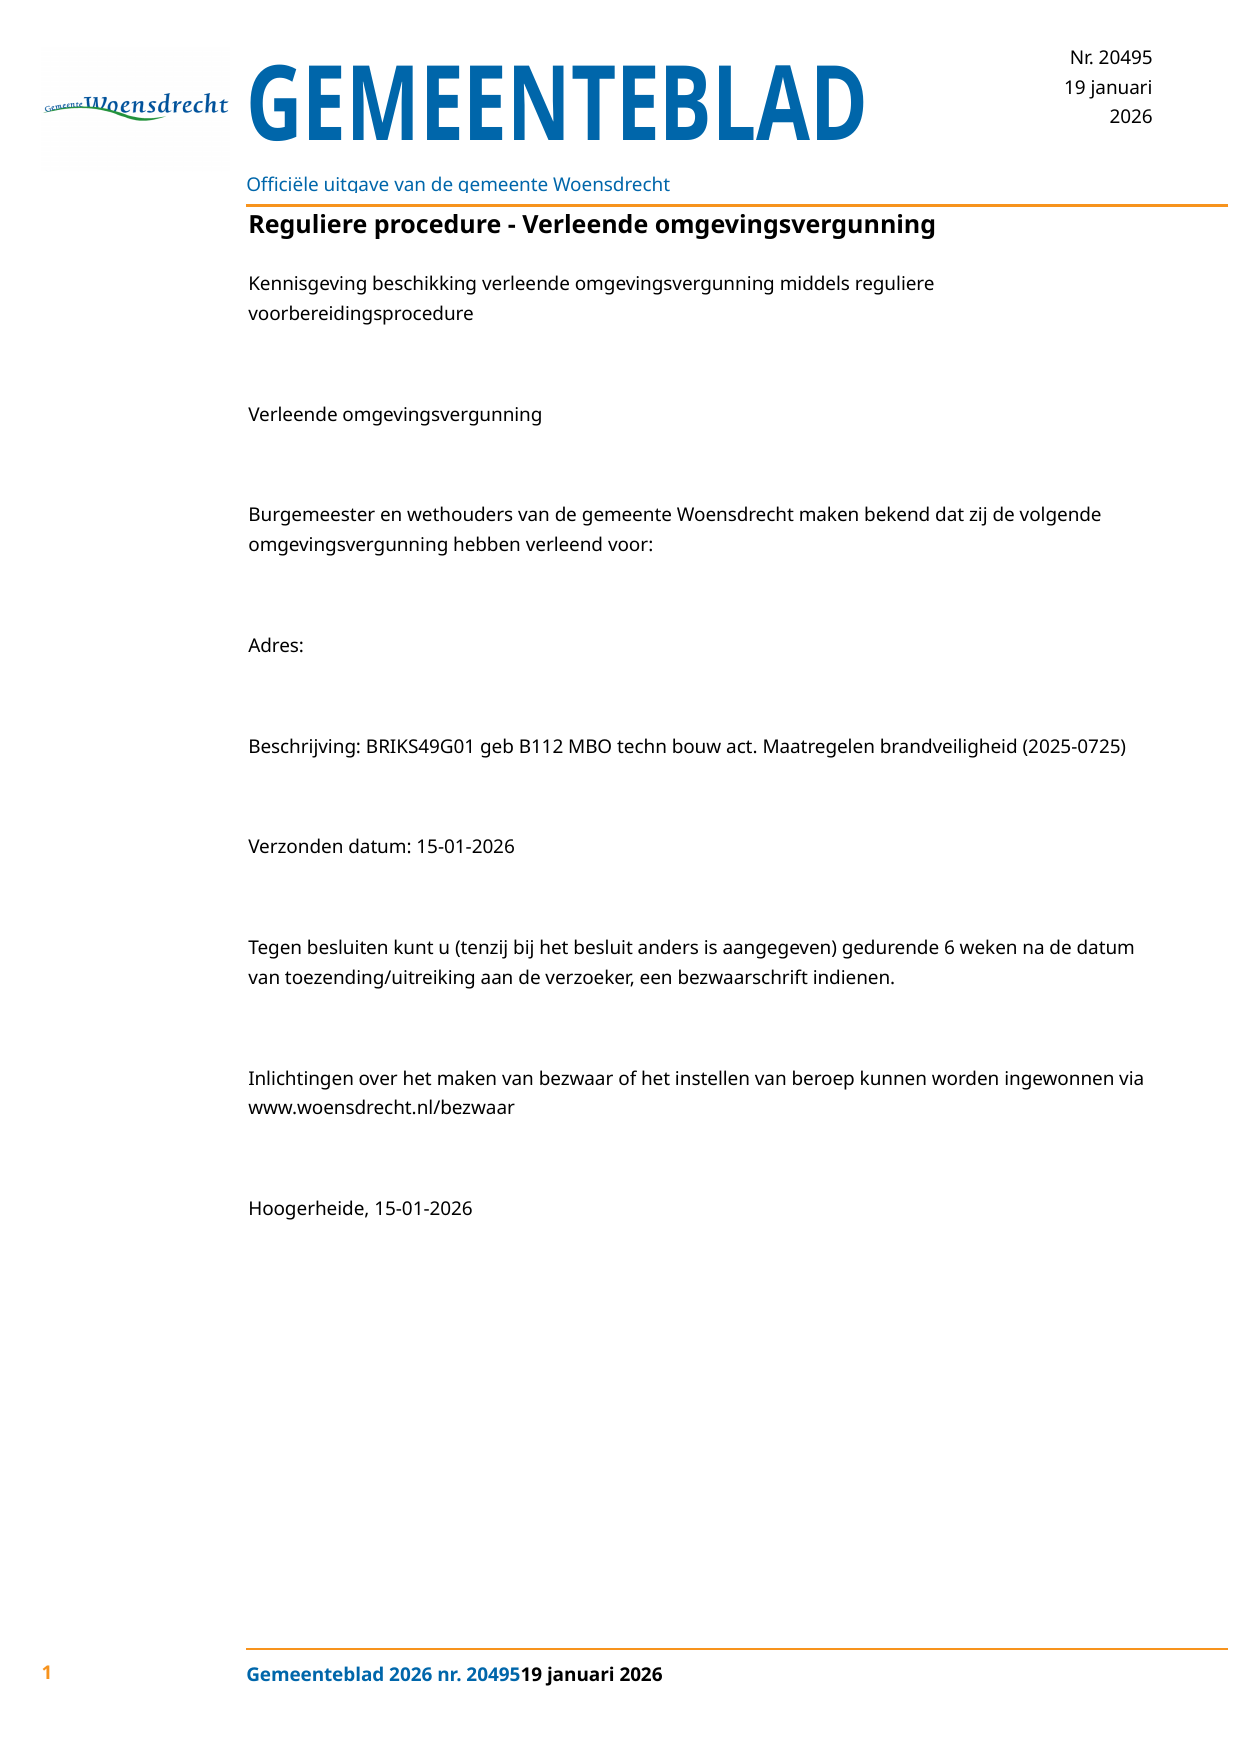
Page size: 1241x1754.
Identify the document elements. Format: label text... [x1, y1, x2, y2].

text Verleende omgevingsvergunning [248, 401, 1152, 426]
text Kennisgeving beschikking verleende omgevingsvergunning middels reguliere voorbereidingsprocedure [248, 270, 1152, 326]
text Inlichtingen over het maken van bezwaar of het instellen van beroep kunnen worden ingewonnen via www.woensdrecht.nl/bezwaar [248, 1065, 1152, 1120]
text Verzonden datum: 15-01-2026 [248, 834, 1152, 859]
picture [41, 47, 231, 172]
text Reguliere procedure - Verleende omgevingsvergunning [248, 207, 1152, 241]
text Burgemeester en wethouders van de gemeente Woensdrecht maken bekend dat zij de volgende omgevingsvergunning hebben verleend voor: [248, 502, 1152, 557]
text Hoogerheide, 15-01-2026 [248, 1195, 1152, 1221]
text Tegen besluiten kunt u (tenzij bij het besluit anders is aangegeven) gedurende 6 weken na de datum van toezending/uitreiking aan de verzoeker, een bezwaarschrift indienen. [248, 934, 1152, 990]
text Beschrijving: BRIKS49G01 geb B112 MBO techn bouw act. Maatregelen brandveiligheid (2025-0725) [248, 733, 1152, 758]
text Adres: [248, 632, 1152, 658]
